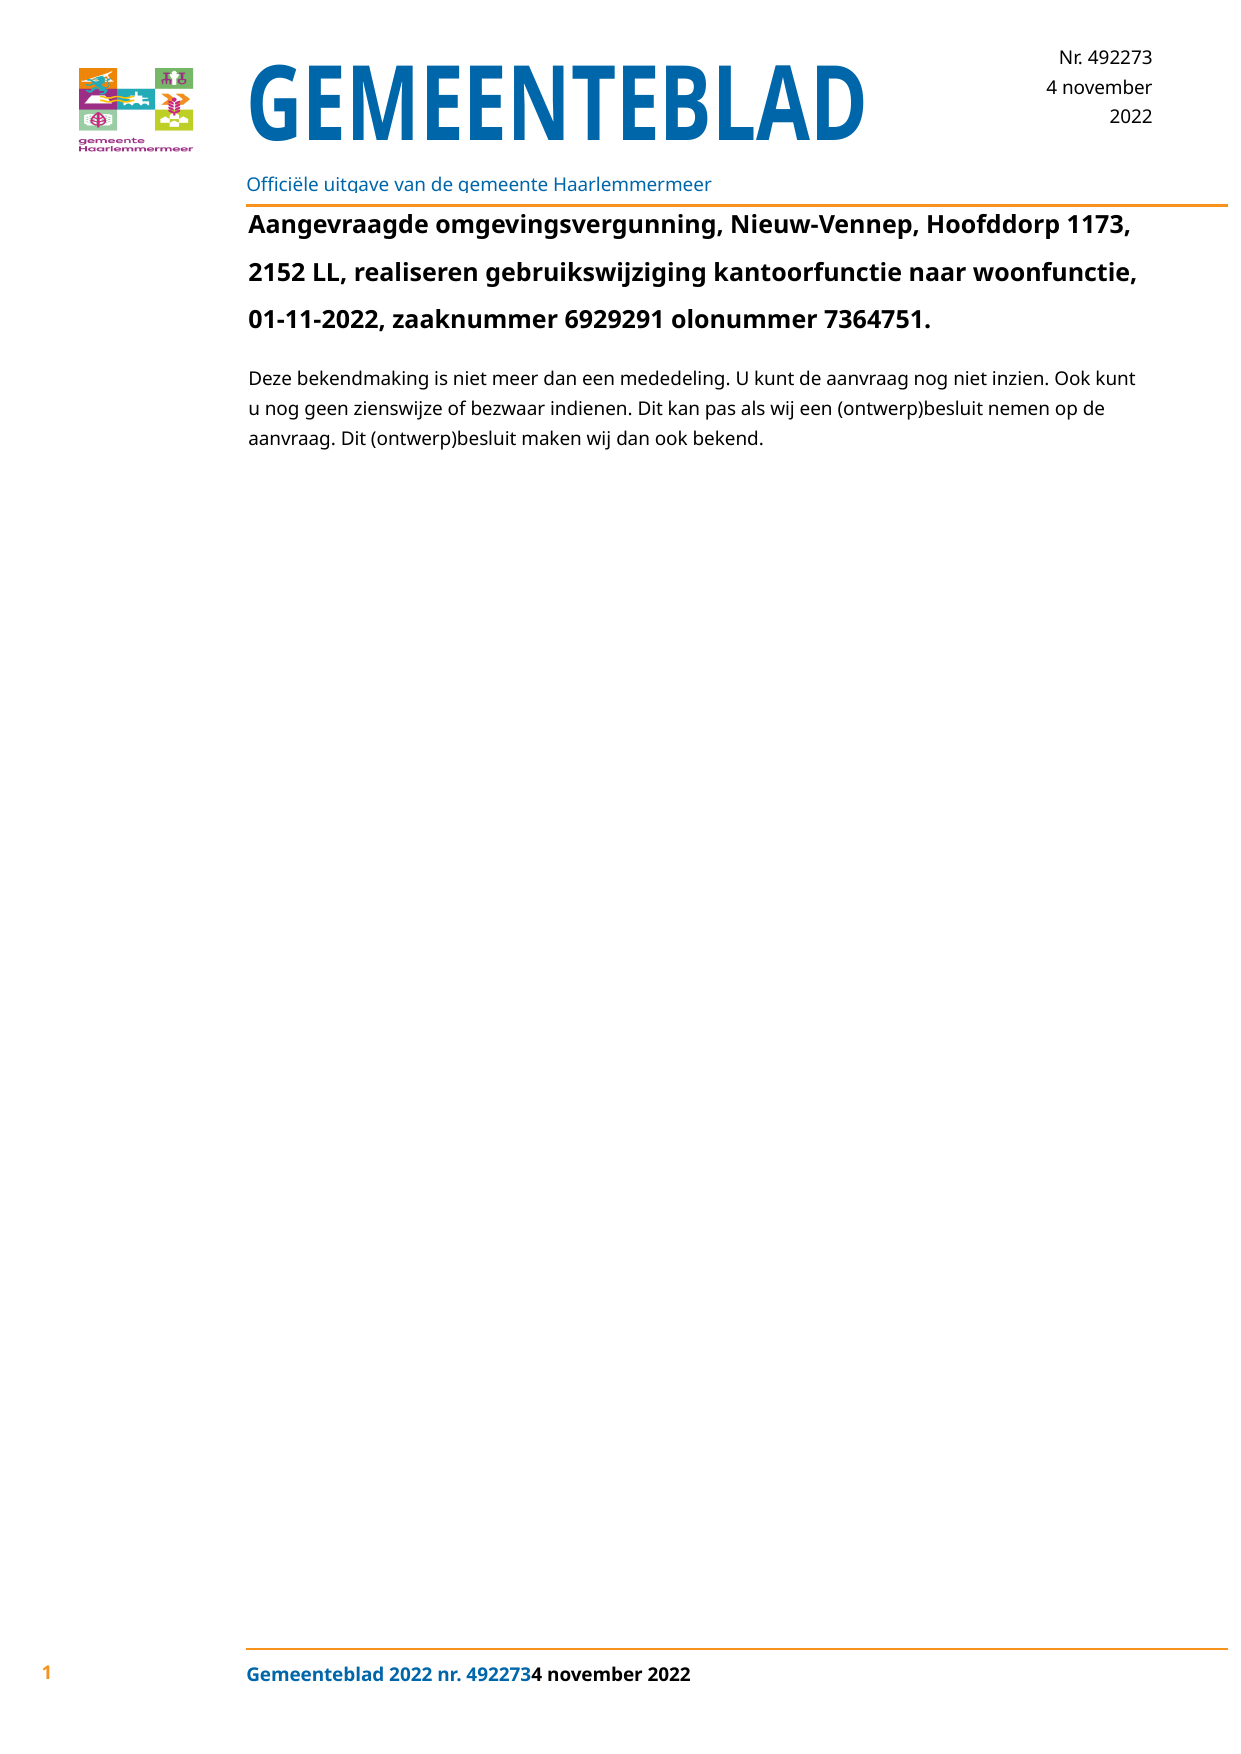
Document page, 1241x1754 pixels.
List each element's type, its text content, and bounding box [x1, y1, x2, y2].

text Deze bekendmaking is niet meer dan een mededeling. U kunt de aanvraag nog niet inzien. Ook kunt u nog geen zienswijze of bezwaar indienen. Dit kan pas als wij een (ontwerp)besluit nemen op de aanvraag. Dit (ontwerp)besluit maken wij dan ook bekend. [248, 366, 1152, 450]
picture [41, 47, 231, 172]
text Aangevraagde omgevingsvergunning, Nieuw-Vennep, Hoofddorp 1173, 2152 LL, realiseren gebruikswijziging kantoorfunctie naar woonfunctie, 01-11-2022, zaaknummer 6929291 olonummer 7364751. [248, 207, 1152, 336]
